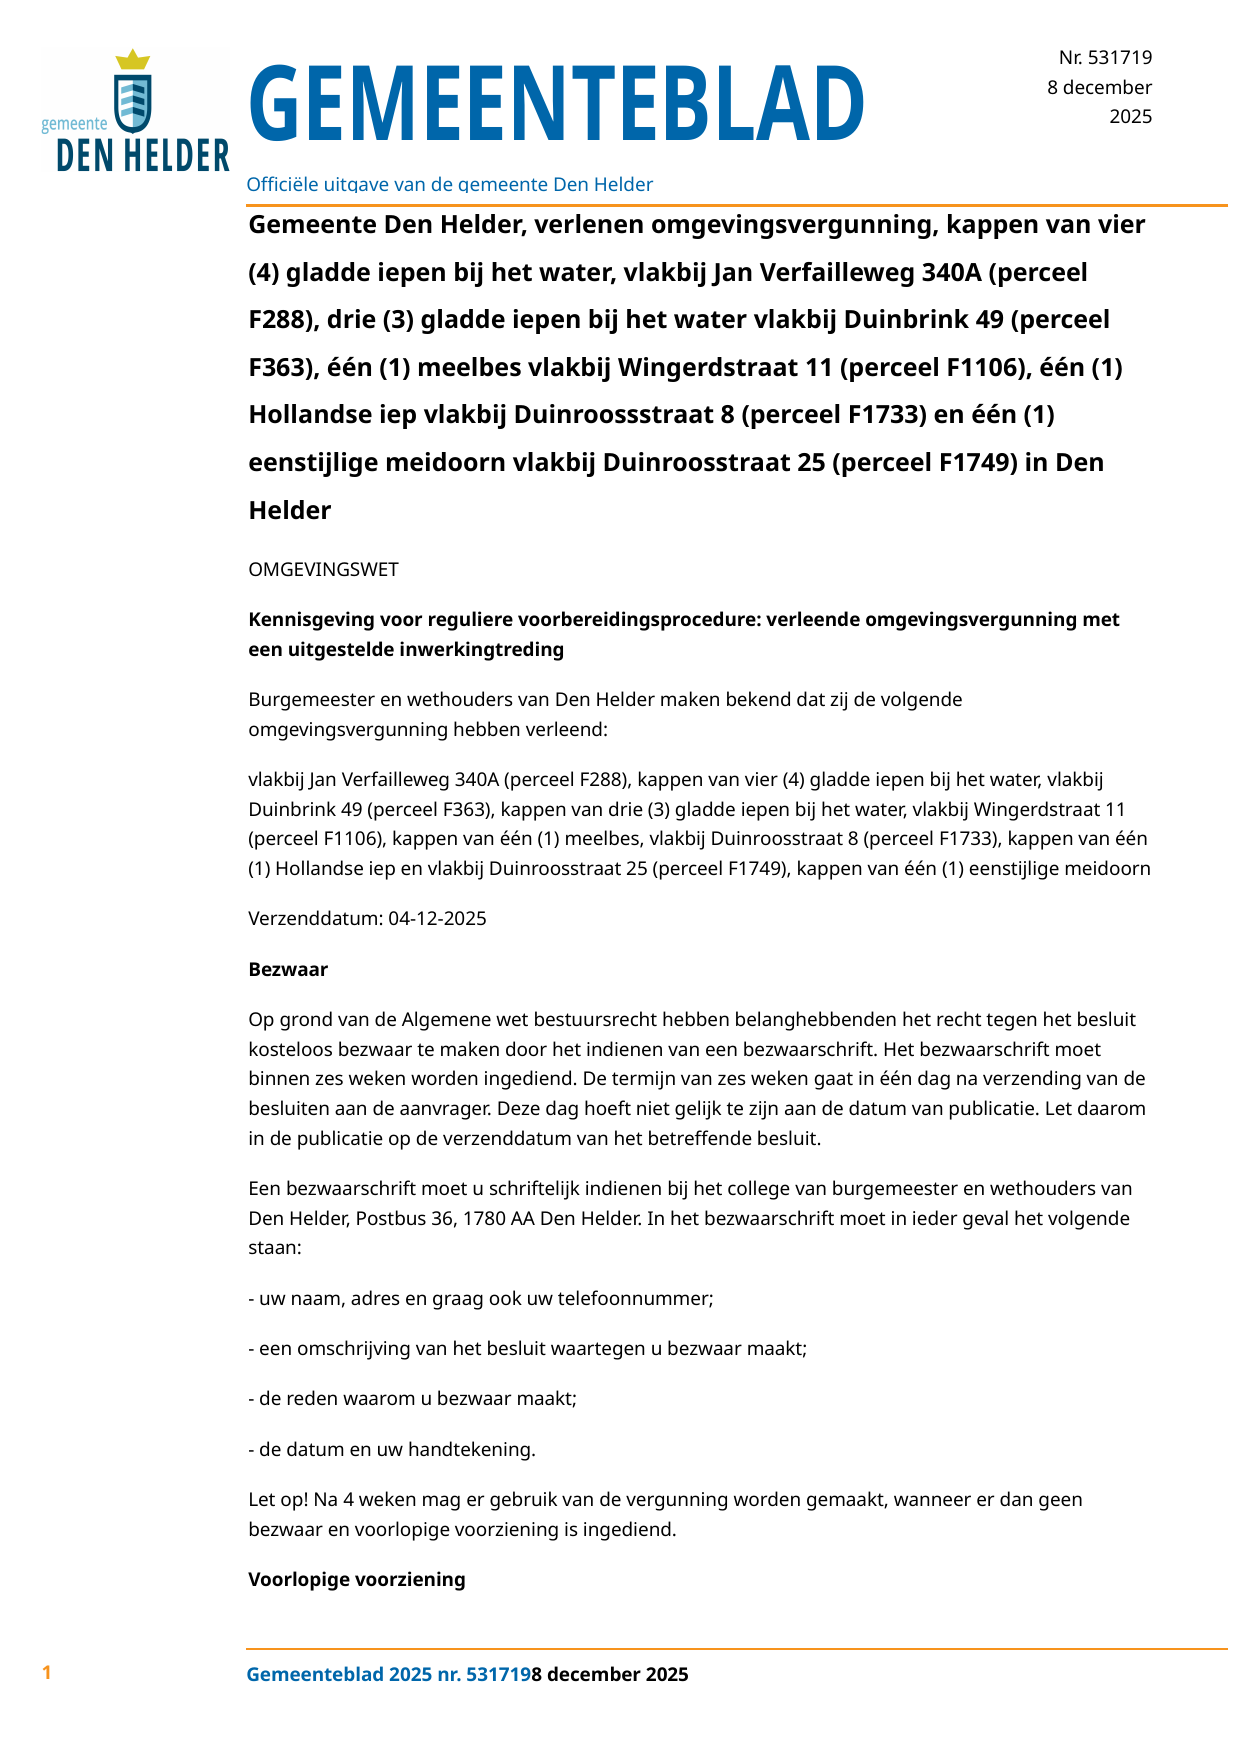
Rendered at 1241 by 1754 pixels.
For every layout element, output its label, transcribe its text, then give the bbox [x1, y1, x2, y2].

text - de datum en uw handtekening. [248, 1436, 1152, 1462]
text Voorlopige voorziening [248, 1566, 1152, 1592]
text Gemeente Den Helder, verlenen omgevingsvergunning, kappen van vier (4) gladde iepen bij het water, vlakbij Jan Verfailleweg 340A (perceel F288), drie (3) gladde iepen bij het water vlakbij Duinbrink 49 (perceel F363), één (1) meelbes vlakbij Wingerdstraat 11 (perceel F1106), één (1) Hollandse iep vlakbij Duinroossstraat 8 (perceel F1733) en één (1) eenstijlige meidoorn vlakbij Duinroosstraat 25 (perceel F1749) in Den Helder [248, 207, 1152, 526]
text - uw naam, adres en graag ook uw telefoonnummer; [248, 1285, 1152, 1310]
picture [182, 144, 187, 165]
text Op grond van de Algemene wet bestuursrecht hebben belanghebbenden het recht tegen het besluit kosteloos bezwaar te maken door het indienen van een bezwaarschrift. Het bezwaarschrift moet binnen zes weken worden ingediend. De termijn van zes weken gaat in één dag na verzending van de besluiten aan de aanvrager. Deze dag hoeft niet gelijk te zijn aan de datum van publicatie. Let daarom in de publicatie op de verzenddatum van het betreffende besluit. [248, 1006, 1152, 1150]
text - een omschrijving van het besluit waartegen u bezwaar maakt; [248, 1335, 1152, 1361]
picture [63, 144, 68, 165]
picture [100, 154, 106, 172]
text vlakbij Jan Verfailleweg 340A (perceel F288), kappen van vier (4) gladde iepen bij het water, vlakbij Duinbrink 49 (perceel F363), kappen van drie (3) gladde iepen bij het water, vlakbij Wingerdstraat 11 (perceel F1106), kappen van één (1) meelbes, vlakbij Duinroosstraat 8 (perceel F1733), kappen van één (1) Hollandse iep en vlakbij Duinroosstraat 25 (perceel F1749), kappen van één (1) eenstijlige meidoorn [248, 766, 1152, 881]
text Burgemeester en wethouders van Den Helder maken bekend dat zij de volgende omgevingsvergunning hebben verleend: [248, 686, 1152, 742]
text Let op! Na 4 weken mag er gebruik van de vergunning worden gemaakt, wanneer er dan geen bezwaar en voorlopige voorziening is ingediend. [248, 1486, 1152, 1542]
text OMGEVINGSWET [248, 556, 1152, 582]
picture [220, 160, 224, 172]
text - de reden waarom u bezwaar maakt; [248, 1386, 1152, 1411]
text Verzenddatum: 04-12-2025 [248, 906, 1152, 931]
text Een bezwaarschrift moet u schriftelijk indienen bij het college van burgemeester en wethouders van Den Helder, Postbus 36, 1780 AA Den Helder. In het bezwaarschrift moet in ieder geval het volgende staan: [248, 1175, 1152, 1260]
picture [130, 157, 135, 172]
picture [41, 47, 231, 172]
text Kennisgeving voor reguliere voorbereidingsprocedure: verleende omgevingsvergunning met een uitgestelde inwerkingtreding [248, 606, 1152, 662]
text Bezwaar [248, 956, 1152, 982]
